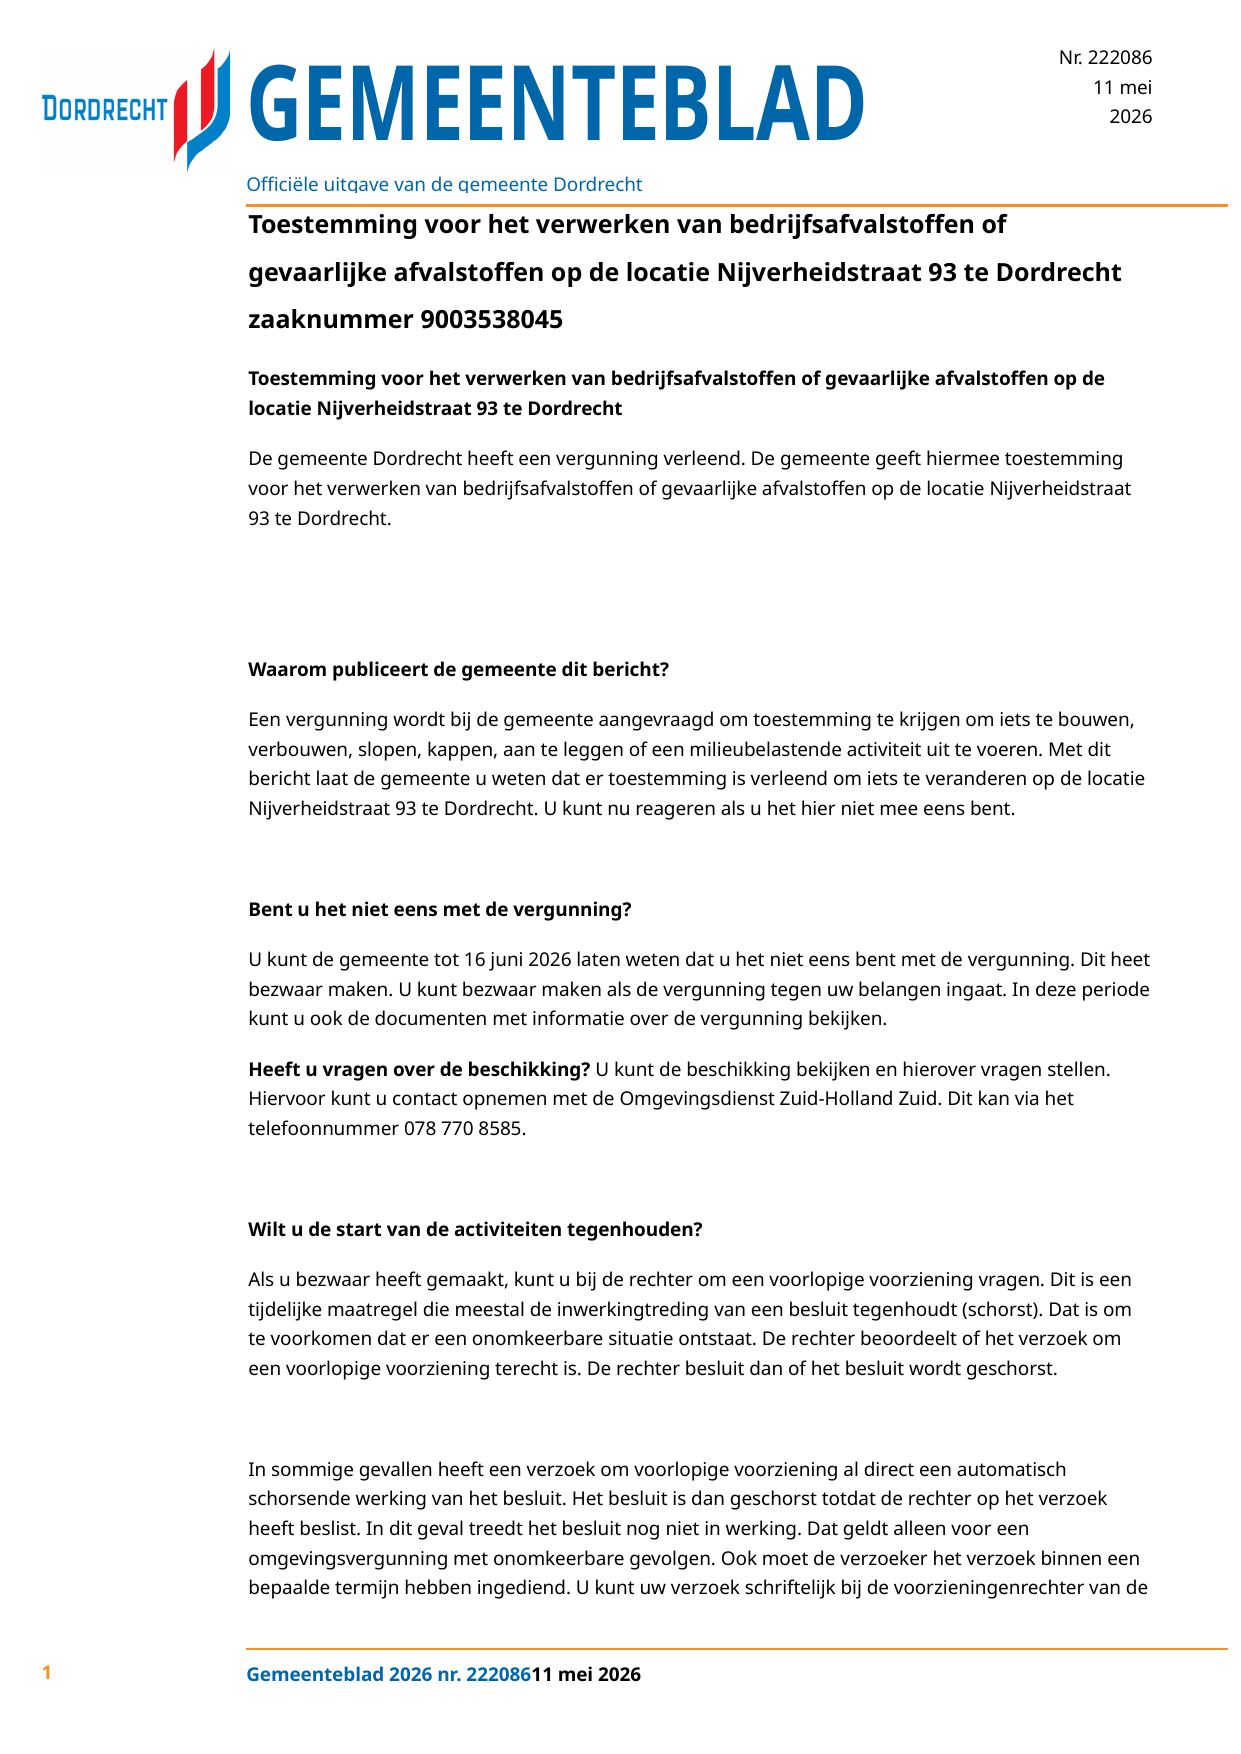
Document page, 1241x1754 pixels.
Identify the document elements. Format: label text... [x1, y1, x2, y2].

text De gemeente Dordrecht heeft een vergunning verleend. De gemeente geeft hiermee toestemming voor het verwerken van bedrijfsafvalstoffen of gevaarlijke afvalstoffen op de locatie Nijverheidstraat 93 te Dordrecht. [248, 446, 1152, 530]
text Toestemming voor het verwerken van bedrijfsafvalstoffen of gevaarlijke afvalstoffen op de locatie Nijverheidstraat 93 te Dordrecht [248, 366, 1152, 421]
text Een vergunning wordt bij de gemeente aangevraagd om toestemming te krijgen om iets te bouwen, verbouwen, slopen, kappen, aan te leggen of een milieubelastende activiteit uit te voeren. Met dit bericht laat de gemeente u weten dat er toestemming is verleend om iets te veranderen op de locatie Nijverheidstraat 93 te Dordrecht. U kunt nu reageren als u het hier niet mee eens bent. [248, 706, 1152, 821]
text U kunt de gemeente tot 16 juni 2026 laten weten dat u het niet eens bent met de vergunning. Dit heet bezwaar maken. U kunt bezwaar maken als de vergunning tegen uw belangen ingaat. In deze periode kunt u ook de documenten met informatie over de vergunning bekijken. [248, 946, 1152, 1031]
text Als u bezwaar heeft gemaakt, kunt u bij de rechter om een voorlopige voorziening vragen. Dit is een tijdelijke maatregel die meestal de inwerkingtreding van een besluit tegenhoudt (schorst). Dat is om te voorkomen dat er een onomkeerbare situatie ontstaat. De rechter beoordeelt of het verzoek om een voorlopige voorziening terecht is. De rechter besluit dan of het besluit wordt geschorst. [248, 1266, 1152, 1381]
text In sommige gevallen heeft een verzoek om voorlopige voorziening al direct een automatisch schorsende werking van het besluit. Het besluit is dan geschorst totdat de rechter op het verzoek heeft beslist. In dit geval treedt het besluit nog niet in werking. Dat geldt alleen voor een omgevingsvergunning met onomkeerbare gevolgen. Ook moet de verzoeker het verzoek binnen een bepaalde termijn hebben ingediend. U kunt uw verzoek schriftelijk bij de voorzieningenrechter van de [248, 1456, 1152, 1600]
text Waarom publiceert de gemeente dit bericht? [248, 656, 1152, 682]
text Wilt u de start van de activiteiten tegenhouden? [248, 1216, 1152, 1242]
text Heeft u vragen over de beschikking? U kunt de beschikking bekijken en hierover vragen stellen. Hiervoor kunt u contact opnemen met de Omgevingsdienst Zuid-Holland Zuid. Dit kan via het telefoonnummer 078 770 8585. [248, 1056, 1152, 1141]
picture [41, 47, 231, 172]
text Bent u het niet eens met de vergunning? [248, 896, 1152, 922]
text Toestemming voor het verwerken van bedrijfsafvalstoffen of gevaarlijke afvalstoffen op de locatie Nijverheidstraat 93 te Dordrecht zaaknummer 9003538045 [248, 207, 1152, 336]
